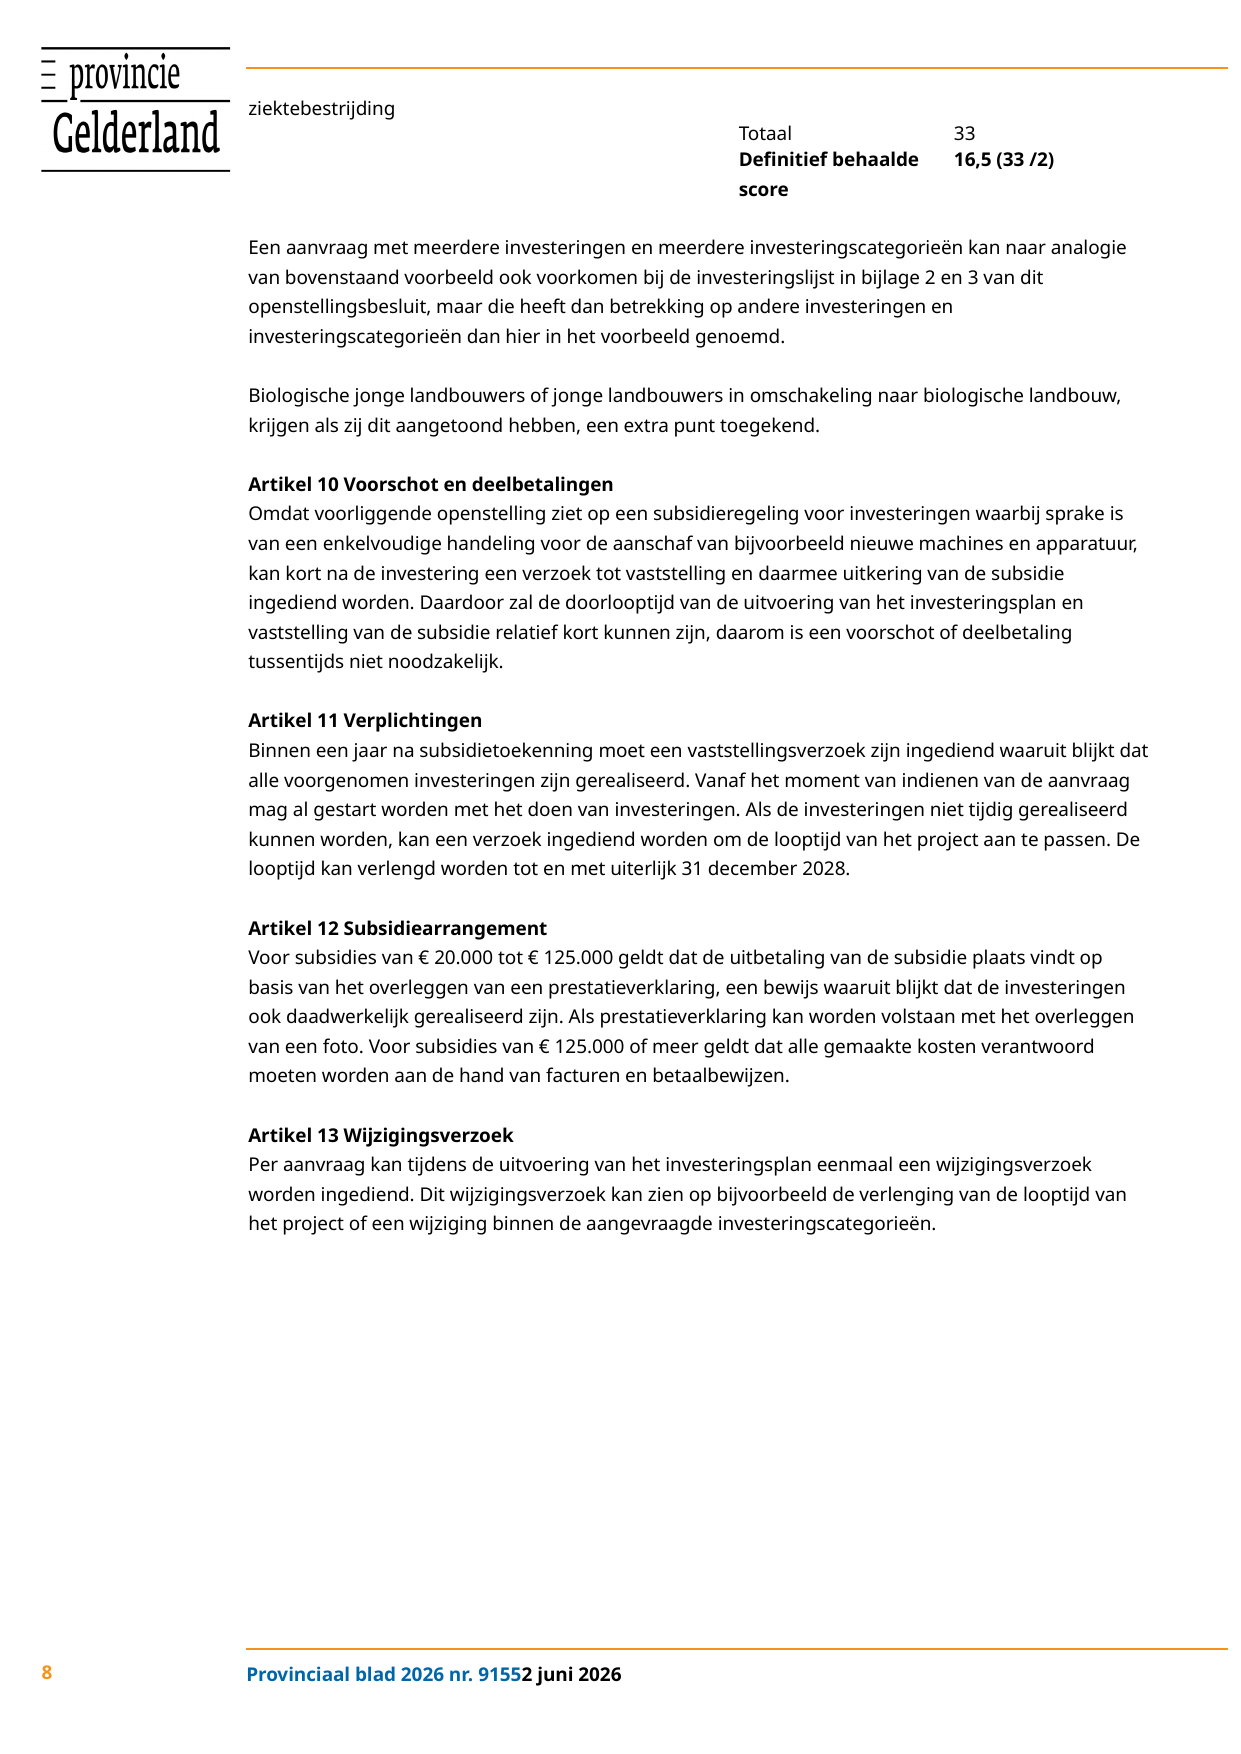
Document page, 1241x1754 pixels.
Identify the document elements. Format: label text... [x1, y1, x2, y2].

text Voor subsidies van € 20.000 tot € 125.000 geldt dat de uitbetaling van de subsidie plaats vindt op basis van het overleggen van een prestatieverklaring, een bewijs waaruit blijkt dat de investeringen ook daadwerkelijk gerealiseerd zijn. Als prestatieverklaring kan worden volstaan met het overleggen van een foto. Voor subsidies van € 125.000 of meer geldt dat alle gemaakte kosten verantwoord moeten worden aan de hand van facturen en betaalbewijzen. [248, 944, 1152, 1088]
text Artikel 13 Wijzigingsverzoek [248, 1122, 1152, 1148]
table_cell Totaal [739, 121, 954, 146]
picture [41, 47, 231, 172]
table_cell [248, 121, 541, 146]
text Artikel 11 Verplichtingen [248, 708, 1152, 733]
text Artikel 12 Subsidiearrangement [248, 915, 1152, 941]
text Omdat voorliggende openstelling ziet op een subsidieregeling voor investeringen waarbij sprake is van een enkelvoudige handeling voor de aanschaf van bijvoorbeeld nieuwe machines en apparatuur, kan kort na de investering een verzoek tot vaststelling en daarmee uitkering van de subsidie ingediend worden. Daardoor zal de doorlooptijd van de uitvoering van het investeringsplan en vaststelling van de subsidie relatief kort kunnen zijn, daarom is een voorschot of deelbetaling tussentijds niet noodzakelijk. [248, 501, 1152, 674]
text Per aanvraag kan tijdens de uitvoering van het investeringsplan eenmaal een wijzigingsverzoek worden ingediend. Dit wijzigingsverzoek kan zien op bijvoorbeeld de verlenging van de looptijd van het project of een wijziging binnen de aangevraagde investeringscategorieën. [248, 1151, 1152, 1236]
text Binnen een jaar na subsidietoekenning moet een vaststellingsverzoek zijn ingediend waaruit blijkt dat alle voorgenomen investeringen zijn gerealiseerd. Vanaf het moment van indienen van de aanvraag mag al gestart worden met het doen van investeringen. Als de investeringen niet tijdig gerealiseerd kunnen worden, kan een verzoek ingediend worden om de looptijd van het project aan te passen. De looptijd kan verlengd worden tot en met uiterlijk 31 december 2028. [248, 737, 1152, 881]
table_cell Definitief behaalde score [739, 146, 954, 202]
table_cell [248, 146, 541, 202]
table_cell [541, 146, 738, 202]
table_cell ziektebestrijding [248, 95, 541, 121]
table_cell 33 [954, 121, 1152, 146]
table_cell [541, 121, 738, 146]
text Artikel 10 Voorschot en deelbetalingen [248, 471, 1152, 497]
text Biologische jonge landbouwers of jonge landbouwers in omschakeling naar biologische landbouw, krijgen als zij dit aangetoond hebben, een extra punt toegekend. [248, 382, 1152, 438]
table_cell 16,5 (33 /2) [954, 146, 1152, 202]
table_cell [541, 95, 738, 121]
text Een aanvraag met meerdere investeringen en meerdere investeringscategorieën kan naar analogie van bovenstaand voorbeeld ook voorkomen bij de investeringslijst in bijlage 2 en 3 van dit openstellingsbesluit, maar die heeft dan betrekking op andere investeringen en investeringscategorieën dan hier in het voorbeeld genoemd. [248, 234, 1152, 349]
table_cell [739, 95, 954, 121]
table_cell [954, 95, 1152, 121]
